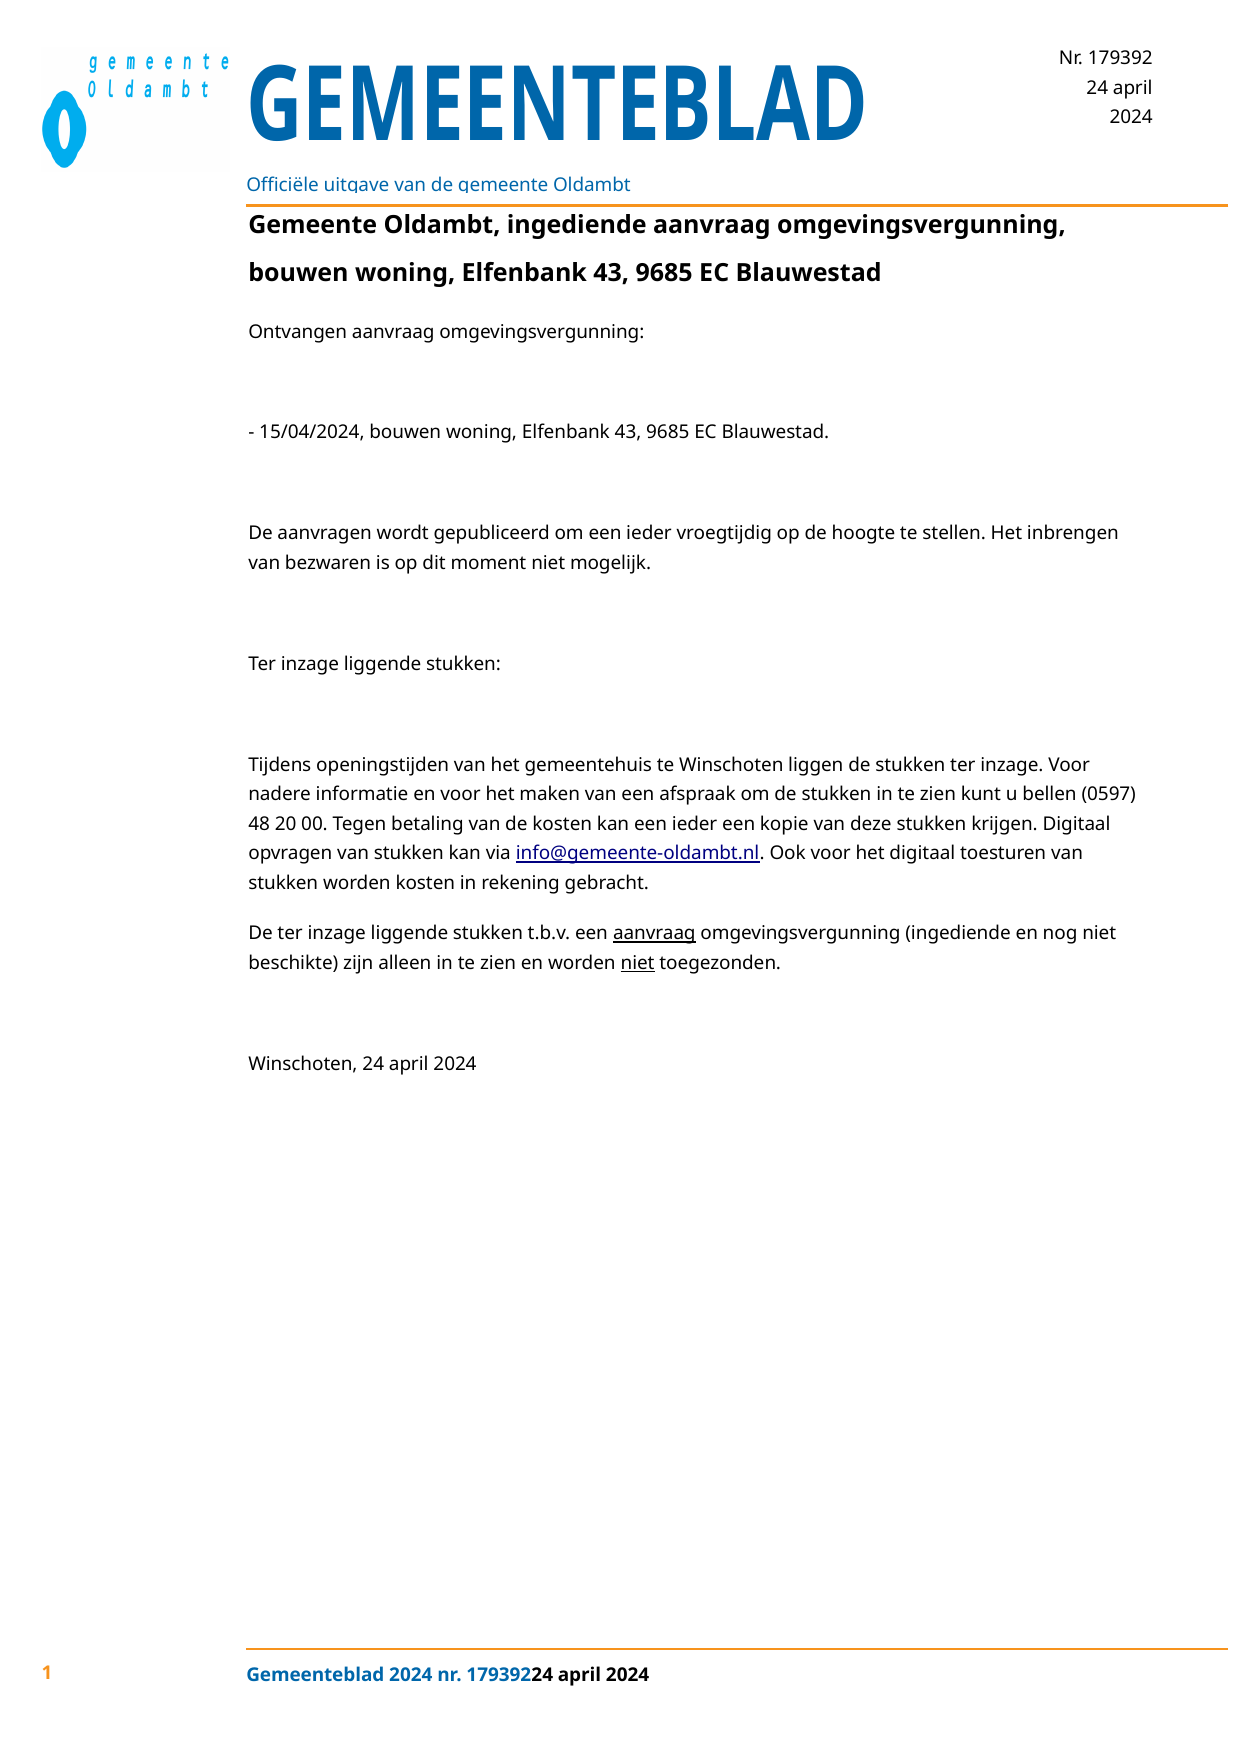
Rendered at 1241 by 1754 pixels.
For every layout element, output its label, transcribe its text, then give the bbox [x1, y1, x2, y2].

picture [41, 47, 231, 172]
text Tijdens openingstijden van het gemeentehuis te Winschoten liggen de stukken ter inzage. Voor nadere informatie en voor het maken van een afspraak om de stukken in te zien kunt u bellen (0597) 48 20 00. Tegen betaling van de kosten kan een ieder een kopie van deze stukken krijgen. Digitaal opvragen van stukken kan via info@gemeente-oldambt.nl. Ook voor het digitaal toesturen van stukken worden kosten in rekening gebracht. [248, 751, 1152, 895]
text Ter inzage liggende stukken: [248, 650, 1152, 676]
text De ter inzage liggende stukken t.b.v. een aanvraag omgevingsvergunning (ingediende en nog niet beschikte) zijn alleen in te zien en worden niet toegezonden. [248, 919, 1152, 975]
text Winschoten, 24 april 2024 [248, 1050, 1152, 1076]
text - 15/04/2024, bouwen woning, Elfenbank 43, 9685 EC Blauwestad. [248, 419, 1152, 444]
text Gemeente Oldambt, ingediende aanvraag omgevingsvergunning, bouwen woning, Elfenbank 43, 9685 EC Blauwestad [248, 207, 1152, 288]
text Ontvangen aanvraag omgevingsvergunning: [248, 318, 1152, 344]
text De aanvragen wordt gepubliceerd om een ieder vroegtijdig op de hoogte te stellen. Het inbrengen van bezwaren is op dit moment niet mogelijk. [248, 519, 1152, 575]
